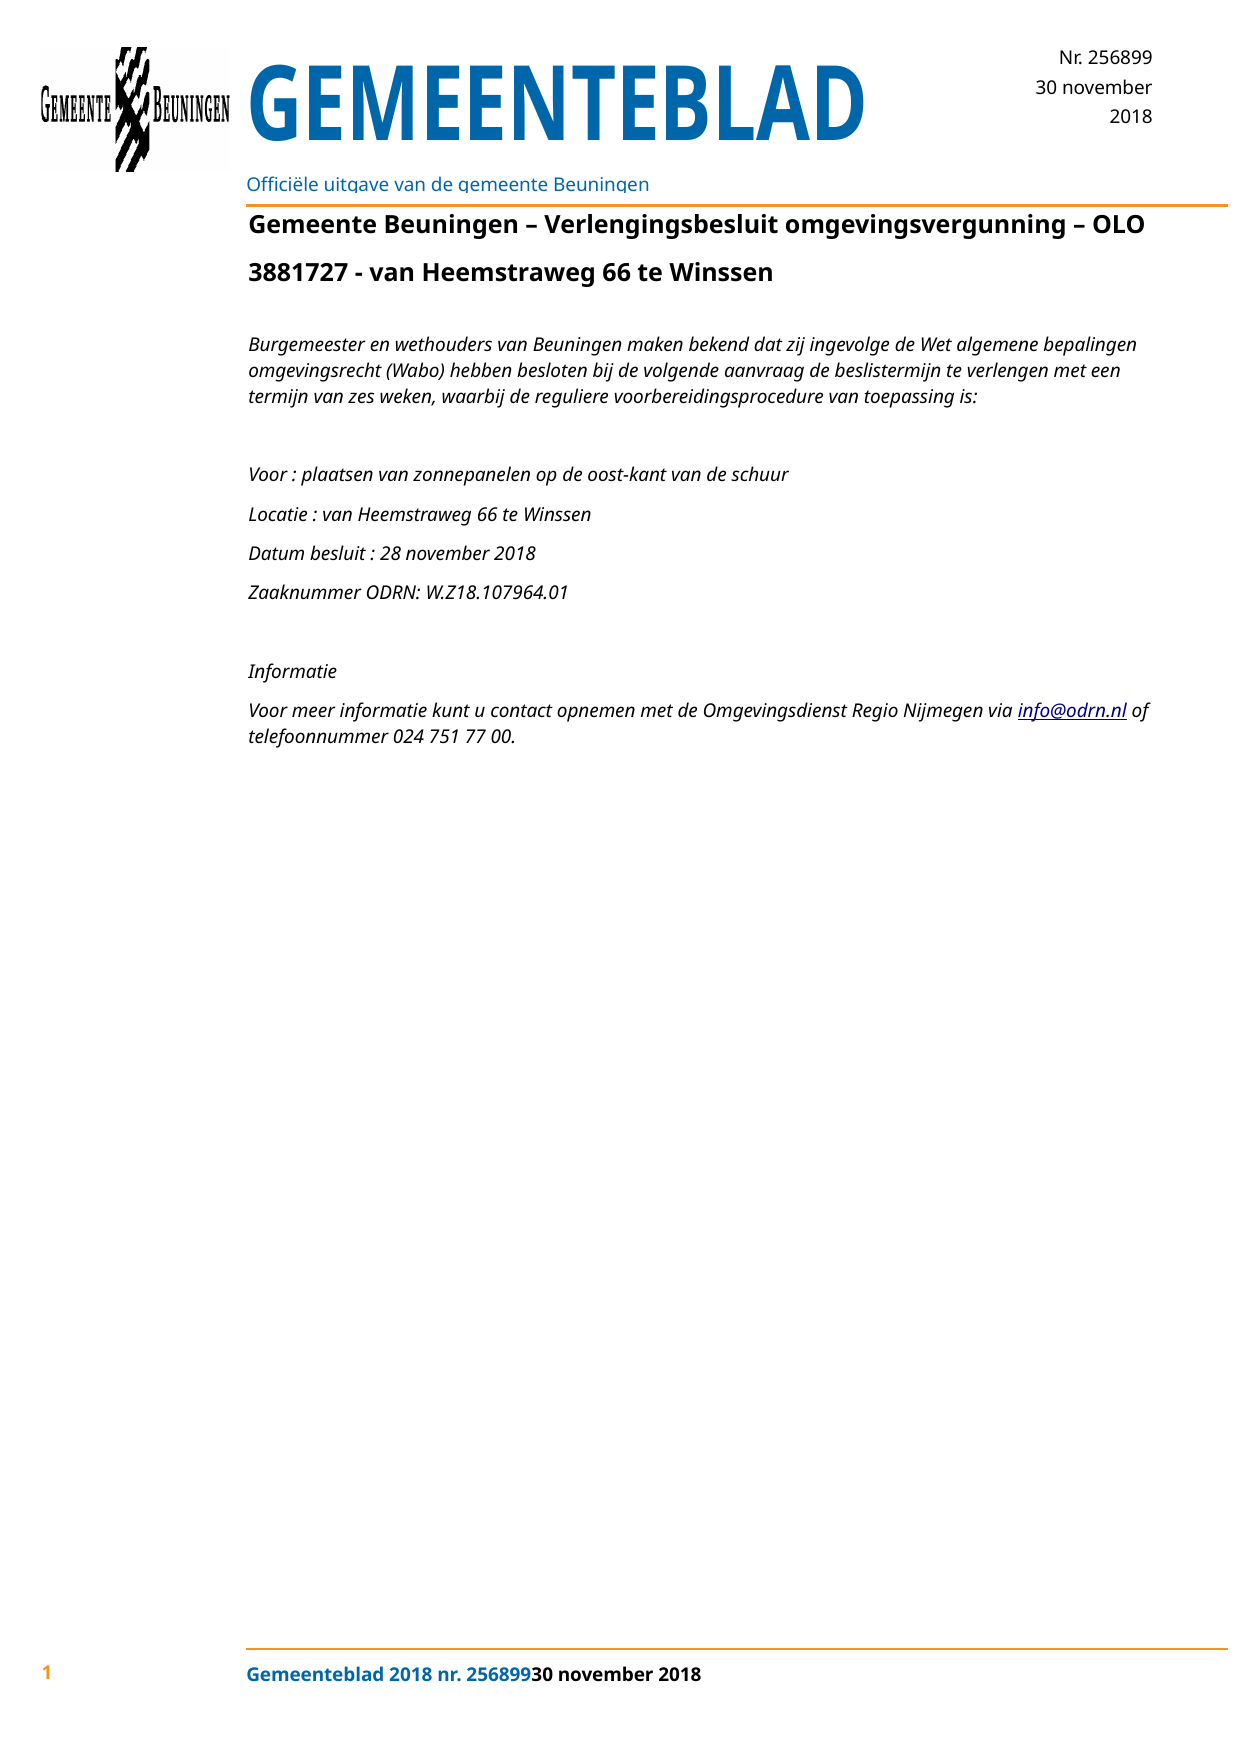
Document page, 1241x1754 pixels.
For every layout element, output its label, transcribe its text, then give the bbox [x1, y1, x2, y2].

text Zaaknummer ODRN: W.Z18.107964.01 [248, 579, 1152, 605]
text Burgemeester en wethouders van Beuningen maken bekend dat zij ingevolge de Wet algemene bepalingen omgevingsrecht (Wabo) hebben besloten bij de volgende aanvraag de beslistermijn te verlengen met een termijn van zes weken, waarbij de reguliere voorbereidingsprocedure van toepassing is: [248, 331, 1152, 409]
text Voor : plaatsen van zonnepanelen op de oost-kant van de schuur [248, 461, 1152, 487]
text Voor meer informatie kunt u contact opnemen met de Omgevingsdienst Regio Nijmegen via info@odrn.nl of telefoonnummer 024 751 77 00. [248, 697, 1152, 748]
picture [41, 47, 231, 172]
text Datum besluit : 28 november 2018 [248, 540, 1152, 566]
text Locatie : van Heemstraweg 66 te Winssen [248, 501, 1152, 526]
text Informatie [248, 658, 1152, 683]
text Gemeente Beuningen – Verlengingsbesluit omgevingsvergunning – OLO 3881727 - van Heemstraweg 66 te Winssen [248, 207, 1152, 288]
